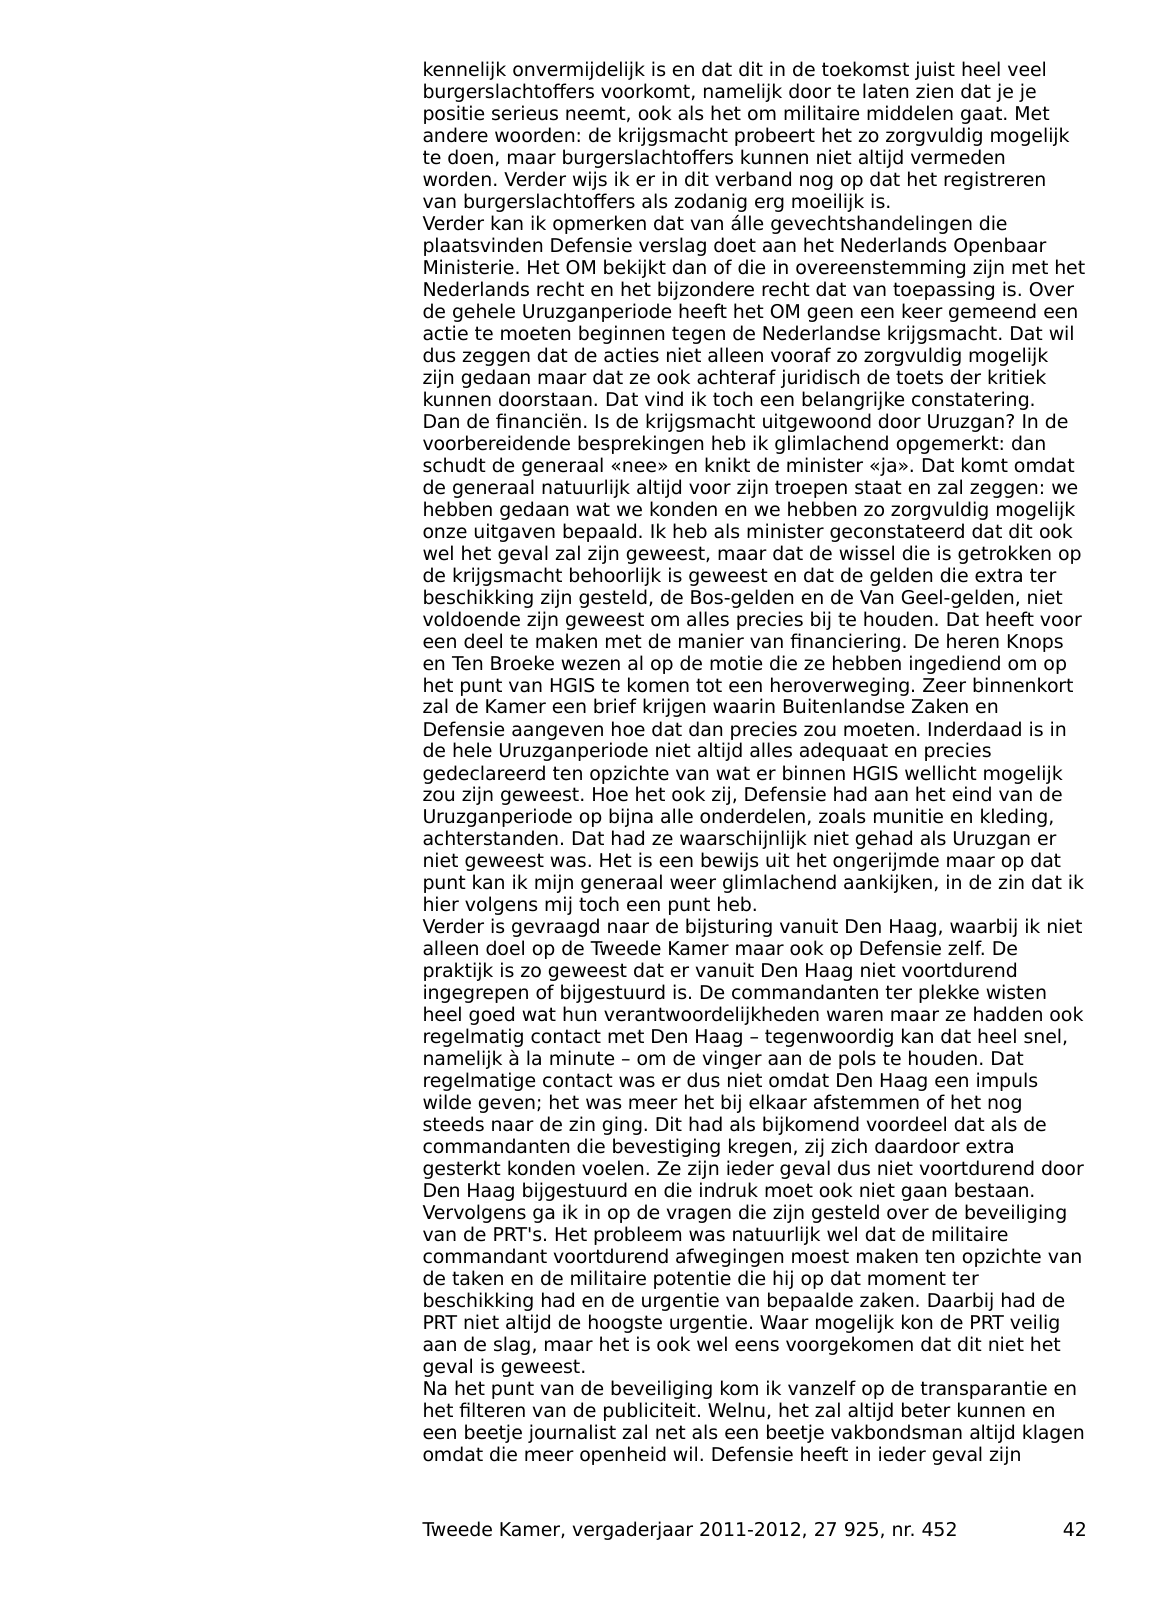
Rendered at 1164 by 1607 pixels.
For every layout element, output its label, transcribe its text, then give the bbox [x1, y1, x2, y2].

text kennelijk onvermijdelijk is en dat dit in de toekomst juist heel veel burgerslachtoffers voorkomt, namelijk door te laten zien dat je je positie serieus neemt, ook als het om militaire middelen gaat. Met andere woorden: de krijgsmacht probeert het zo zorgvuldig mogelijk te doen, maar burgerslachtoffers kunnen niet altijd vermeden worden. Verder wijs ik er in dit verband nog op dat het registreren van burgerslachtoffers als zodanig erg moeilijk is. [422, 59, 1087, 213]
text Vervolgens ga ik in op de vragen die zijn gesteld over de beveiliging van de PRT's. Het probleem was natuurlijk wel dat de militaire commandant voortdurend afwegingen moest maken ten opzichte van de taken en de militaire potentie die hij op dat moment ter beschikking had en de urgentie van bepaalde zaken. Daarbij had de PRT niet altijd de hoogste urgentie. Waar mogelijk kon de PRT veilig aan de slag, maar het is ook wel eens voorgekomen dat dit niet het geval is geweest. [422, 1202, 1087, 1378]
text Dan de financiën. Is de krijgsmacht uitgewoond door Uruzgan? In de voorbereidende besprekingen heb ik glimlachend opgemerkt: dan schudt de generaal «nee» en knikt de minister «ja». Dat komt omdat de generaal natuurlijk altijd voor zijn troepen staat en zal zeggen: we hebben gedaan wat we konden en we hebben zo zorgvuldig mogelijk onze uitgaven bepaald. Ik heb als minister geconstateerd dat dit ook wel het geval zal zijn geweest, maar dat de wissel die is getrokken op de krijgsmacht behoorlijk is geweest en dat de gelden die extra ter beschikking zijn gesteld, de Bos-gelden en de Van Geel-gelden, niet voldoende zijn geweest om alles precies bij te houden. Dat heeft voor een deel te maken met de manier van financiering. De heren Knops en Ten Broeke wezen al op de motie die ze hebben ingediend om op het punt van HGIS te komen tot een heroverweging. Zeer binnenkort zal de Kamer een brief krijgen waarin Buitenlandse Zaken en Defensie aangeven hoe dat dan precies zou moeten. Inderdaad is in de hele Uruzganperiode niet altijd alles adequaat en precies gedeclareerd ten opzichte van wat er binnen HGIS wellicht mogelijk zou zijn geweest. Hoe het ook zij, Defensie had aan het eind van de Uruzganperiode op bijna alle onderdelen, zoals munitie en kleding, achterstanden. Dat had ze waarschijnlijk niet gehad als Uruzgan er niet geweest was. Het is een bewijs uit het ongerijmde maar op dat punt kan ik mijn generaal weer glimlachend aankijken, in de zin dat ik hier volgens mij toch een punt heb. [422, 411, 1087, 916]
text Na het punt van de beveiliging kom ik vanzelf op de transparantie en het filteren van de publiciteit. Welnu, het zal altijd beter kunnen en een beetje journalist zal net als een beetje vakbondsman altijd klagen omdat die meer openheid wil. Defensie heeft in ieder geval zijn [422, 1378, 1087, 1466]
text Verder kan ik opmerken dat van álle gevechtshandelingen die plaatsvinden Defensie verslag doet aan het Nederlands Openbaar Ministerie. Het OM bekijkt dan of die in overeenstemming zijn met het Nederlands recht en het bijzondere recht dat van toepassing is. Over de gehele Uruzganperiode heeft het OM geen een keer gemeend een actie te moeten beginnen tegen de Nederlandse krijgsmacht. Dat wil dus zeggen dat de acties niet alleen vooraf zo zorgvuldig mogelijk zijn gedaan maar dat ze ook achteraf juridisch de toets der kritiek kunnen doorstaan. Dat vind ik toch een belangrijke constatering. [422, 213, 1087, 411]
text Verder is gevraagd naar de bijsturing vanuit Den Haag, waarbij ik niet alleen doel op de Tweede Kamer maar ook op Defensie zelf. De praktijk is zo geweest dat er vanuit Den Haag niet voortdurend ingegrepen of bijgestuurd is. De commandanten ter plekke wisten heel goed wat hun verantwoordelijkheden waren maar ze hadden ook regelmatig contact met Den Haag – tegenwoordig kan dat heel snel, namelijk à la minute – om de vinger aan de pols te houden. Dat regelmatige contact was er dus niet omdat Den Haag een impuls wilde geven; het was meer het bij elkaar afstemmen of het nog steeds naar de zin ging. Dit had als bijkomend voordeel dat als de commandanten die bevestiging kregen, zij zich daardoor extra gesterkt konden voelen. Ze zijn ieder geval dus niet voortdurend door Den Haag bijgestuurd en die indruk moet ook niet gaan bestaan. [422, 916, 1087, 1202]
